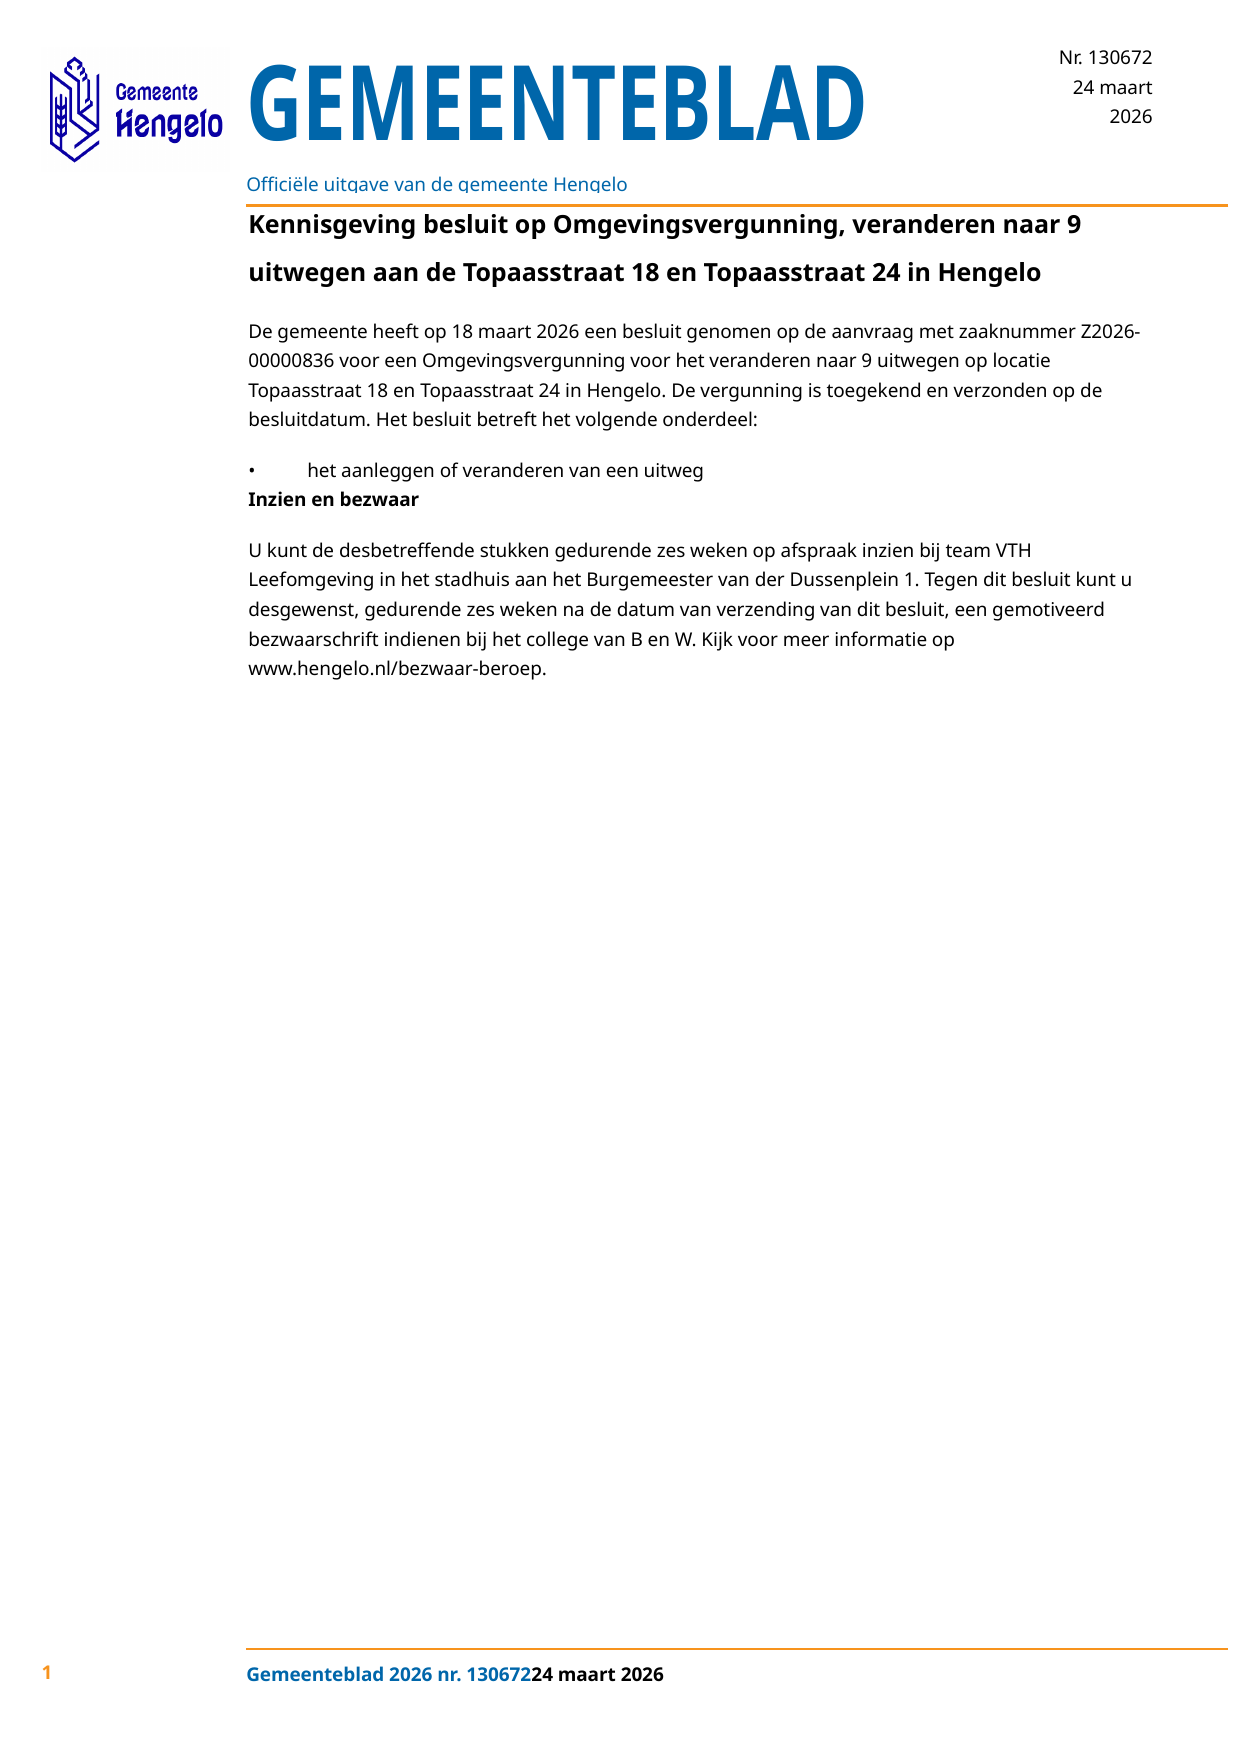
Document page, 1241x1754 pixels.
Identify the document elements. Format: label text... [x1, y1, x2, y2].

text U kunt de desbetreffende stukken gedurende zes weken op afspraak inzien bij team VTH Leefomgeving in het stadhuis aan het Burgemeester van der Dussenplein 1. Tegen dit besluit kunt u desgewenst, gedurende zes weken na de datum van verzending van dit besluit, een gemotiveerd bezwaarschrift indienen bij het college van B en W. Kijk voor meer informatie op www.hengelo.nl/bezwaar-beroep. [248, 537, 1152, 681]
picture [41, 47, 231, 172]
list het aanleggen of veranderen van een uitweg [248, 457, 1152, 483]
text Inzien en bezwaar [248, 487, 1152, 512]
text Kennisgeving besluit op Omgevingsvergunning, veranderen naar 9 uitwegen aan de Topaasstraat 18 en Topaasstraat 24 in Hengelo [248, 207, 1152, 288]
text De gemeente heeft op 18 maart 2026 een besluit genomen op de aanvraag met zaaknummer Z2026-00000836 voor een Omgevingsvergunning voor het veranderen naar 9 uitwegen op locatie Topaasstraat 18 en Topaasstraat 24 in Hengelo. De vergunning is toegekend en verzonden op de besluitdatum. Het besluit betreft het volgende onderdeel: [248, 318, 1152, 432]
